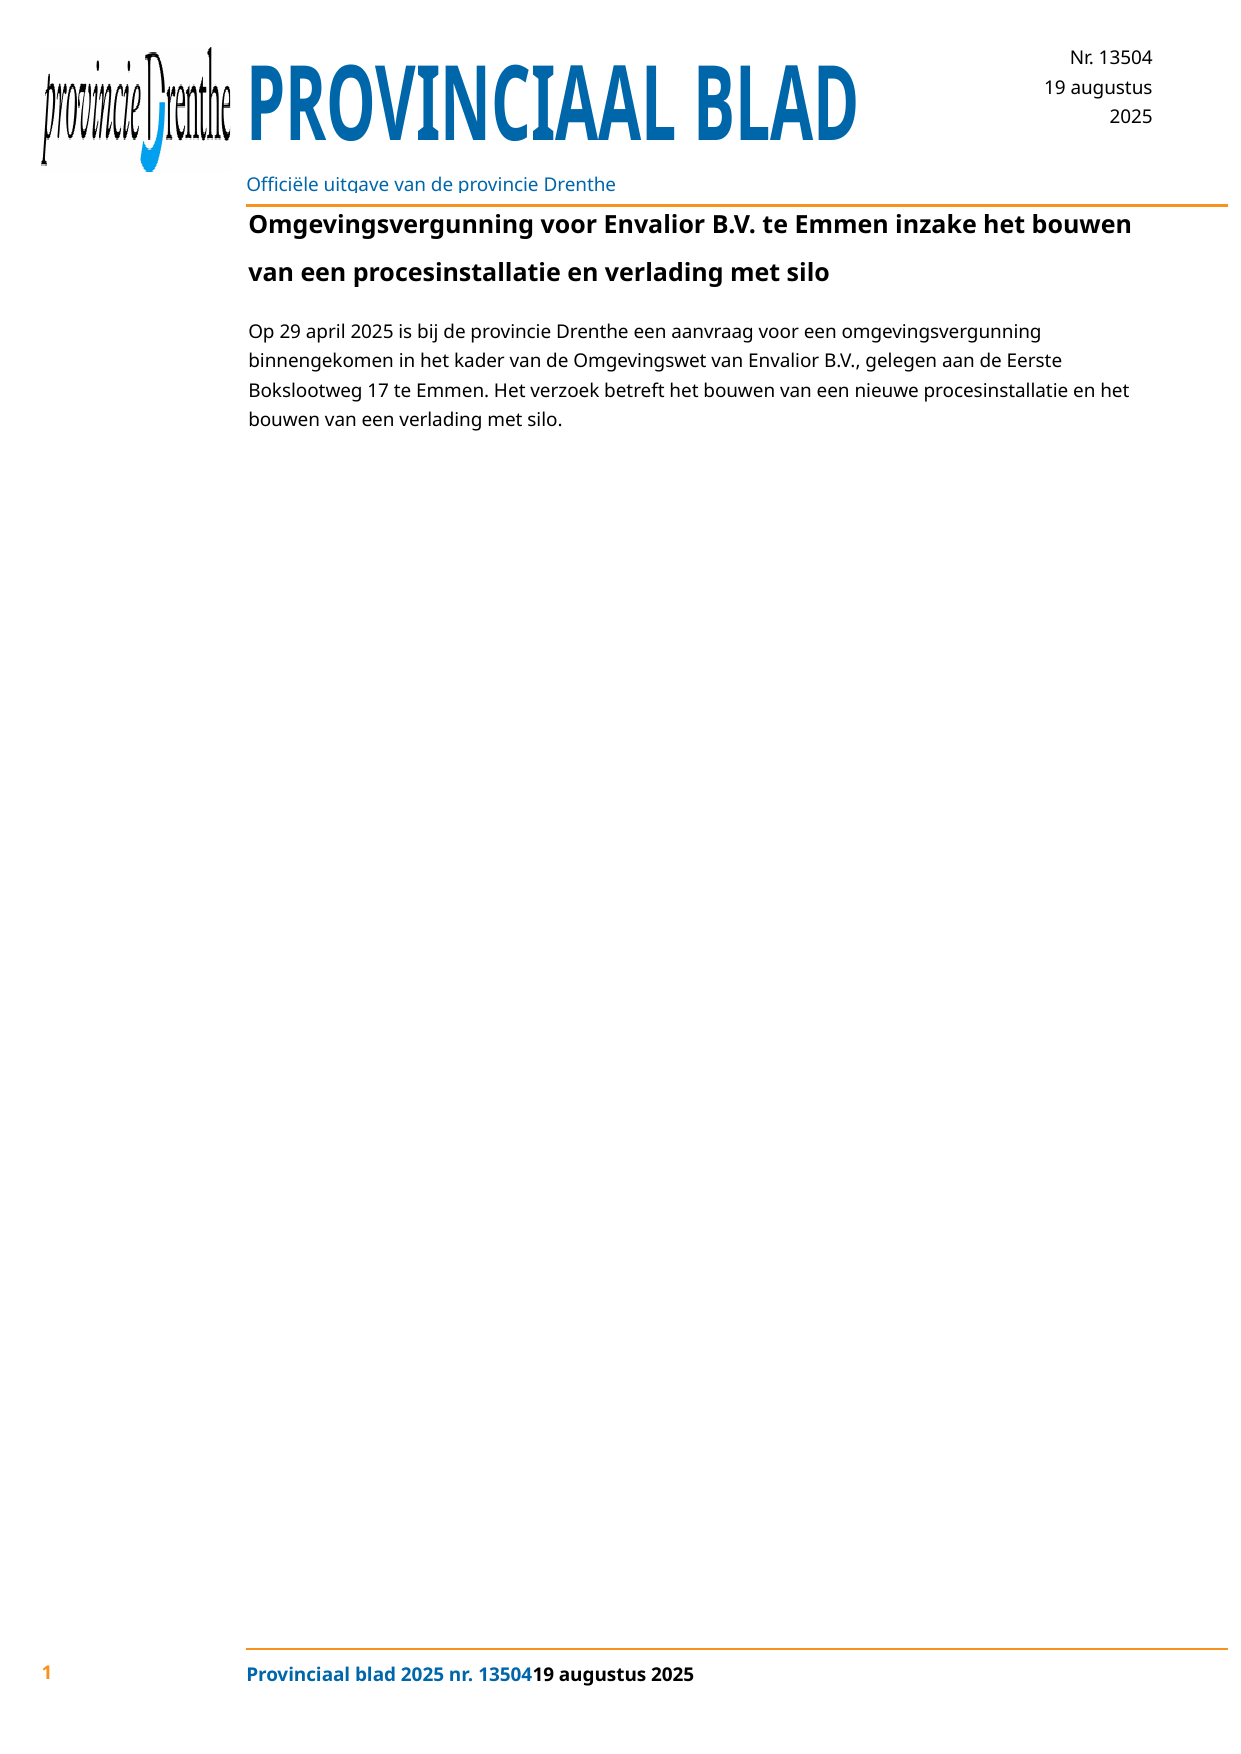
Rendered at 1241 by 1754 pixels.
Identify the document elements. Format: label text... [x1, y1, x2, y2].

text Op 29 april 2025 is bij de provincie Drenthe een aanvraag voor een omgevingsvergunning binnengekomen in het kader van de Omgevingswet van Envalior B.V., gelegen aan de Eerste Bokslootweg 17 te Emmen. Het verzoek betreft het bouwen van een nieuwe procesinstallatie en het bouwen van een verlading met silo. [248, 318, 1152, 432]
text Omgevingsvergunning voor Envalior B.V. te Emmen inzake het bouwen van een procesinstallatie en verlading met silo [248, 207, 1152, 288]
picture [41, 47, 231, 172]
